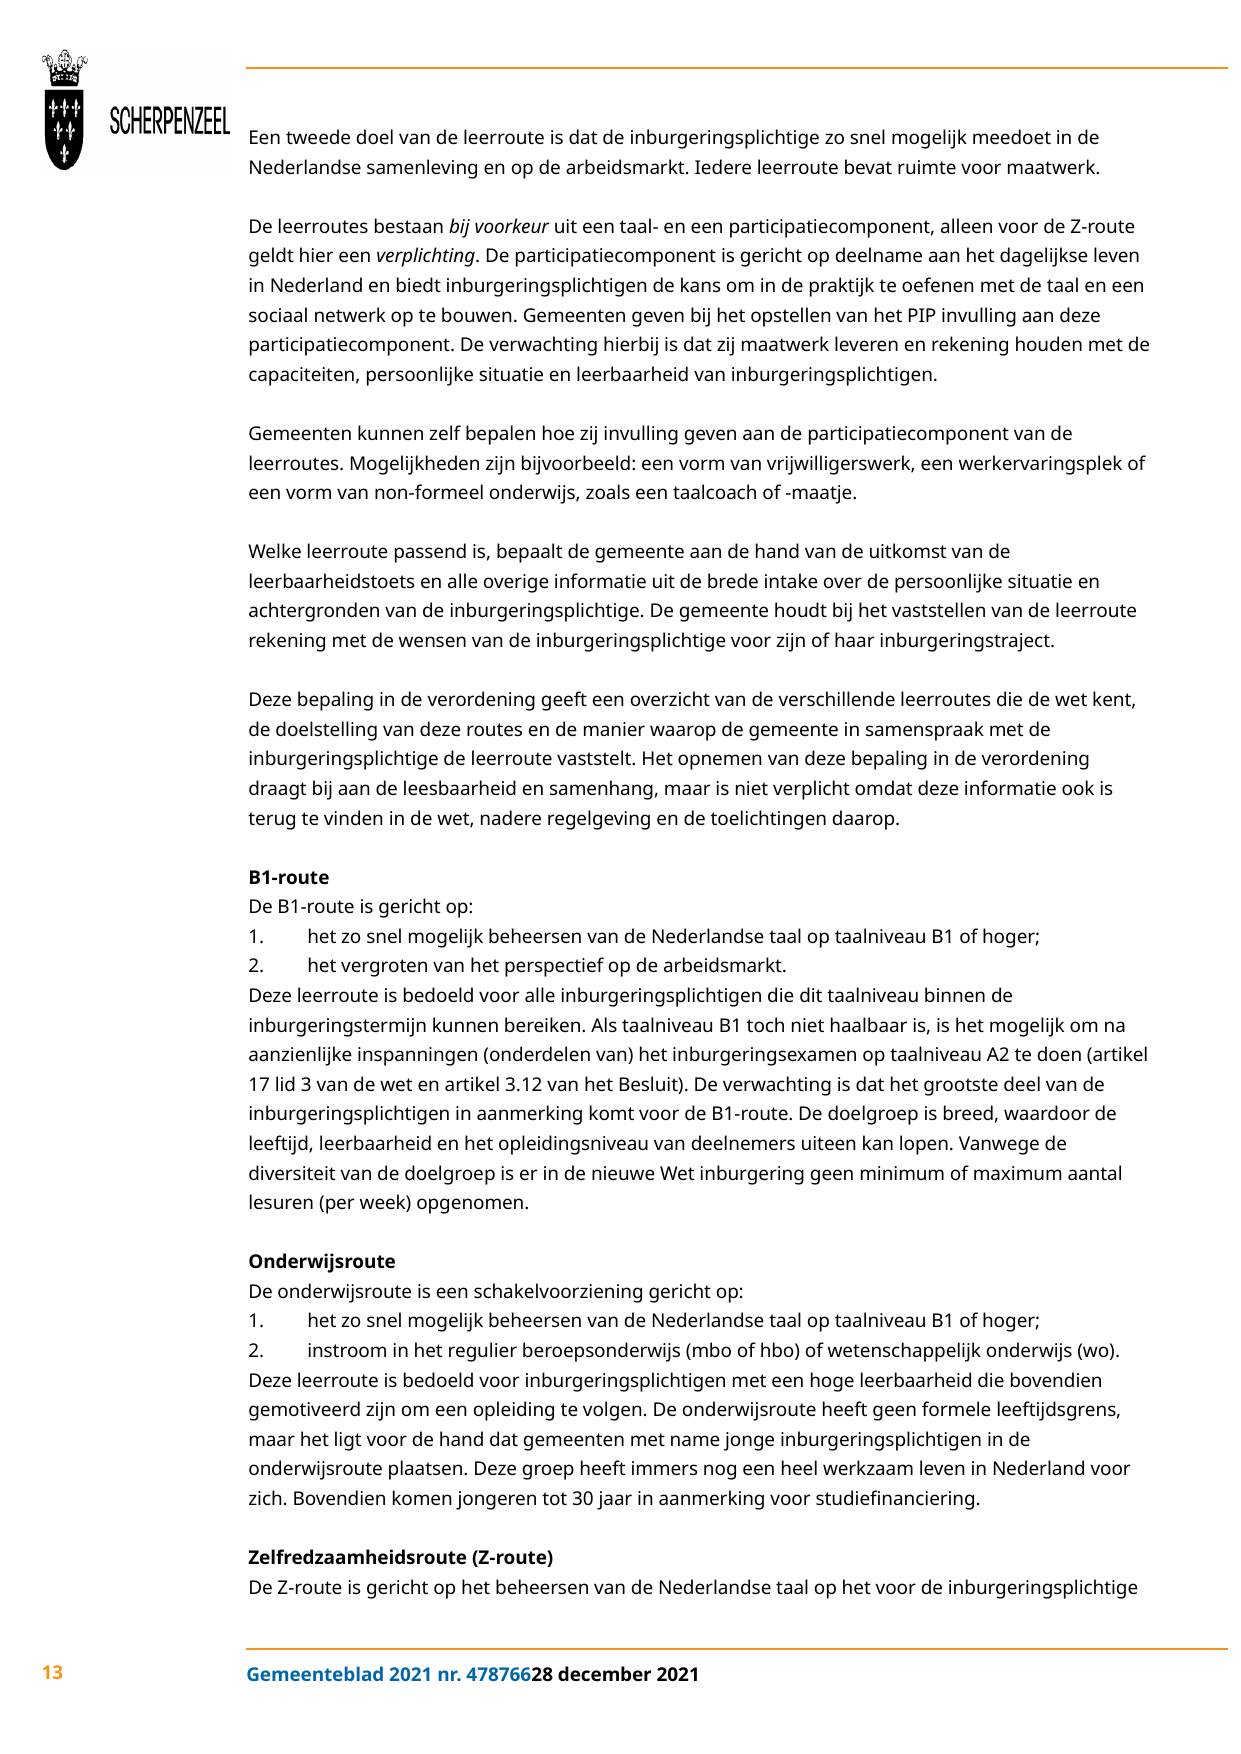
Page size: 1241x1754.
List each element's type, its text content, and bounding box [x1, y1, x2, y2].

text B1-route [248, 864, 1152, 890]
text Zelfredzaamheidsroute (Z-route) [248, 1544, 1152, 1570]
text Onderwijsroute [248, 1248, 1152, 1274]
text De onderwijsroute is een schakelvoorziening gericht op: [248, 1278, 1152, 1304]
text Een tweede doel van de leerroute is dat de inburgeringsplichtige zo snel mogelijk meedoet in de Nederlandse samenleving en op de arbeidsmarkt. Iedere leerroute bevat ruimte voor maatwerk. [248, 124, 1152, 180]
list het vergroten van het perspectief op de arbeidsmarkt. [248, 953, 1152, 978]
list instroom in het regulier beroepsonderwijs (mbo of hbo) of wetenschappelijk onderwijs (wo). [248, 1337, 1152, 1363]
list het zo snel mogelijk beheersen van de Nederlandse taal op taalniveau B1 of hoger; [248, 923, 1152, 949]
text De Z-route is gericht op het beheersen van de Nederlandse taal op het voor de inburgeringsplichtige [248, 1574, 1152, 1600]
text De B1-route is gericht op: [248, 893, 1152, 919]
text Gemeenten kunnen zelf bepalen hoe zij invulling geven aan de participatiecomponent van de leerroutes. Mogelijkheden zijn bijvoorbeeld: een vorm van vrijwilligerswerk, een werkervaringsplek of een vorm van non-formeel onderwijs, zoals een taalcoach of -maatje. [248, 420, 1152, 505]
text Deze leerroute is bedoeld voor inburgeringsplichtigen met een hoge leerbaarheid die bovendien gemotiveerd zijn om een opleiding te volgen. De onderwijsroute heeft geen formele leeftijdsgrens, maar het ligt voor de hand dat gemeenten met name jonge inburgeringsplichtigen in de onderwijsroute plaatsen. Deze groep heeft immers nog een heel werkzaam leven in Nederland voor zich. Bovendien komen jongeren tot 30 jaar in aanmerking voor studiefinanciering. [248, 1367, 1152, 1511]
picture [41, 47, 231, 172]
text Welke leerroute passend is, bepaalt de gemeente aan de hand van de uitkomst van de leerbaarheidstoets en alle overige informatie uit de brede intake over de persoonlijke situatie en achtergronden van de inburgeringsplichtige. De gemeente houdt bij het vaststellen van de leerroute rekening met de wensen van de inburgeringsplichtige voor zijn of haar inburgeringstraject. [248, 538, 1152, 653]
text De leerroutes bestaan bij voorkeur uit een taal- en een participatiecomponent, alleen voor de Z-route geldt hier een verplichting. De participatiecomponent is gericht op deelname aan het dagelijkse leven in Nederland en biedt inburgeringsplichtigen de kans om in de praktijk te oefenen met de taal en een sociaal netwerk op te bouwen. Gemeenten geven bij het opstellen van het PIP invulling aan deze participatiecomponent. De verwachting hierbij is dat zij maatwerk leveren en rekening houden met de capaciteiten, persoonlijke situatie en leerbaarheid van inburgeringsplichtigen. [248, 213, 1152, 387]
text Deze bepaling in de verordening geeft een overzicht van de verschillende leerroutes die de wet kent, de doelstelling van deze routes en de manier waarop de gemeente in samenspraak met de inburgeringsplichtige de leerroute vaststelt. Het opnemen van deze bepaling in de verordening draagt bij aan de leesbaarheid en samenhang, maar is niet verplicht omdat deze informatie ook is terug te vinden in de wet, nadere regelgeving en de toelichtingen daarop. [248, 686, 1152, 831]
text Deze leerroute is bedoeld voor alle inburgeringsplichtigen die dit taalniveau binnen de inburgeringstermijn kunnen bereiken. Als taalniveau B1 toch niet haalbaar is, is het mogelijk om na aanzienlijke inspanningen (onderdelen van) het inburgeringsexamen op taalniveau A2 te doen (artikel 17 lid 3 van de wet en artikel 3.12 van het Besluit). De verwachting is dat het grootste deel van de inburgeringsplichtigen in aanmerking komt voor de B1-route. De doelgroep is breed, waardoor de leeftijd, leerbaarheid en het opleidingsniveau van deelnemers uiteen kan lopen. Vanwege de diversiteit van de doelgroep is er in de nieuwe Wet inburgering geen minimum of maximum aantal lesuren (per week) opgenomen. [248, 982, 1152, 1215]
list het zo snel mogelijk beheersen van de Nederlandse taal op taalniveau B1 of hoger; [248, 1308, 1152, 1333]
